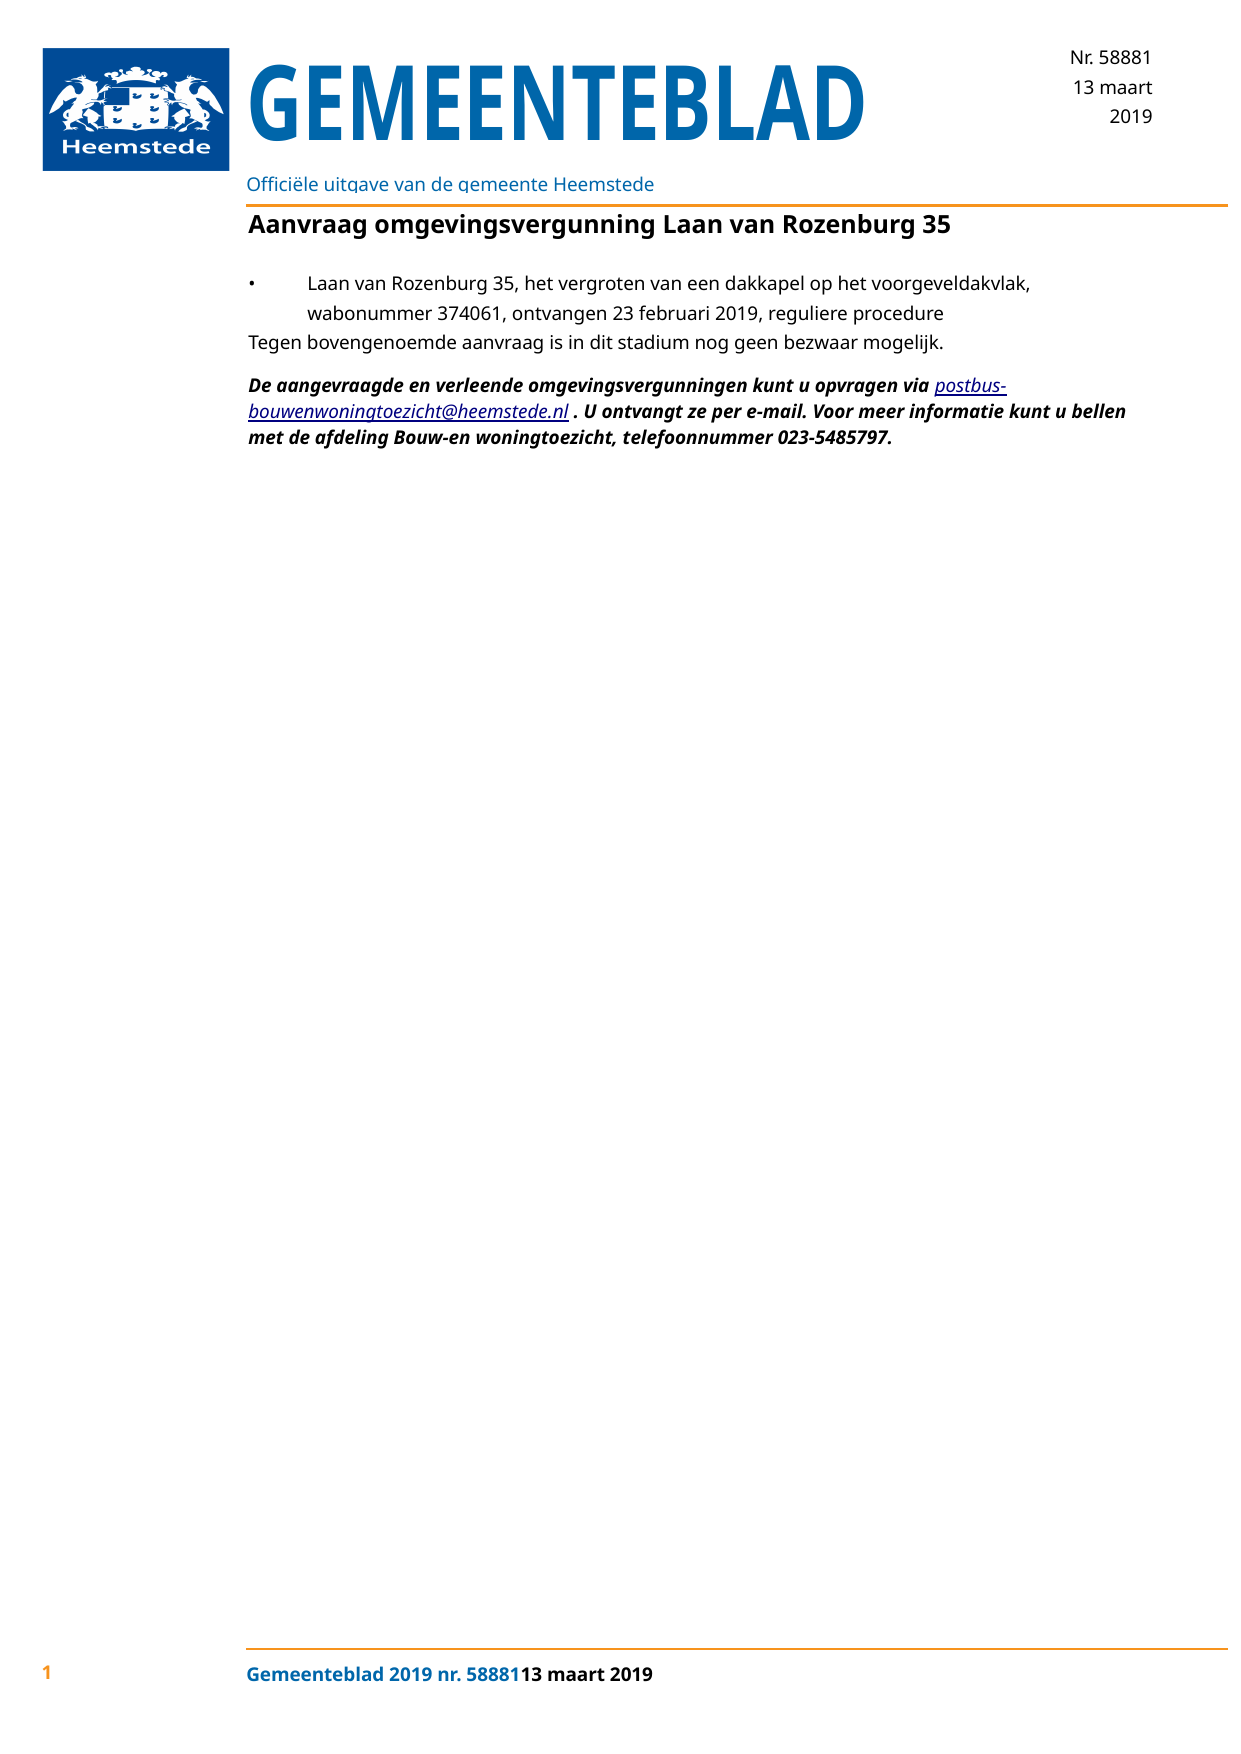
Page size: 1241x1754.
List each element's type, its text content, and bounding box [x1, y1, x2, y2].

text De aangevraagde en verleende omgevingsvergunningen kunt u opvragen via postbus-bouwenwoningtoezicht@heemstede.nl . U ontvangt ze per e-mail. Voor meer informatie kunt u bellen met de afdeling Bouw-en woningtoezicht, telefoonnummer 023-5485797. [248, 373, 1152, 450]
list Laan van Rozenburg 35, het vergroten van een dakkapel op het voorgeveldakvlak, wabonummer 374061, ontvangen 23 februari 2019, reguliere procedure [248, 270, 1152, 326]
picture [41, 47, 231, 172]
text Aanvraag omgevingsvergunning Laan van Rozenburg 35 [248, 207, 1152, 241]
text Tegen bovengenoemde aanvraag is in dit stadium nog geen bezwaar mogelijk. [248, 329, 1152, 355]
